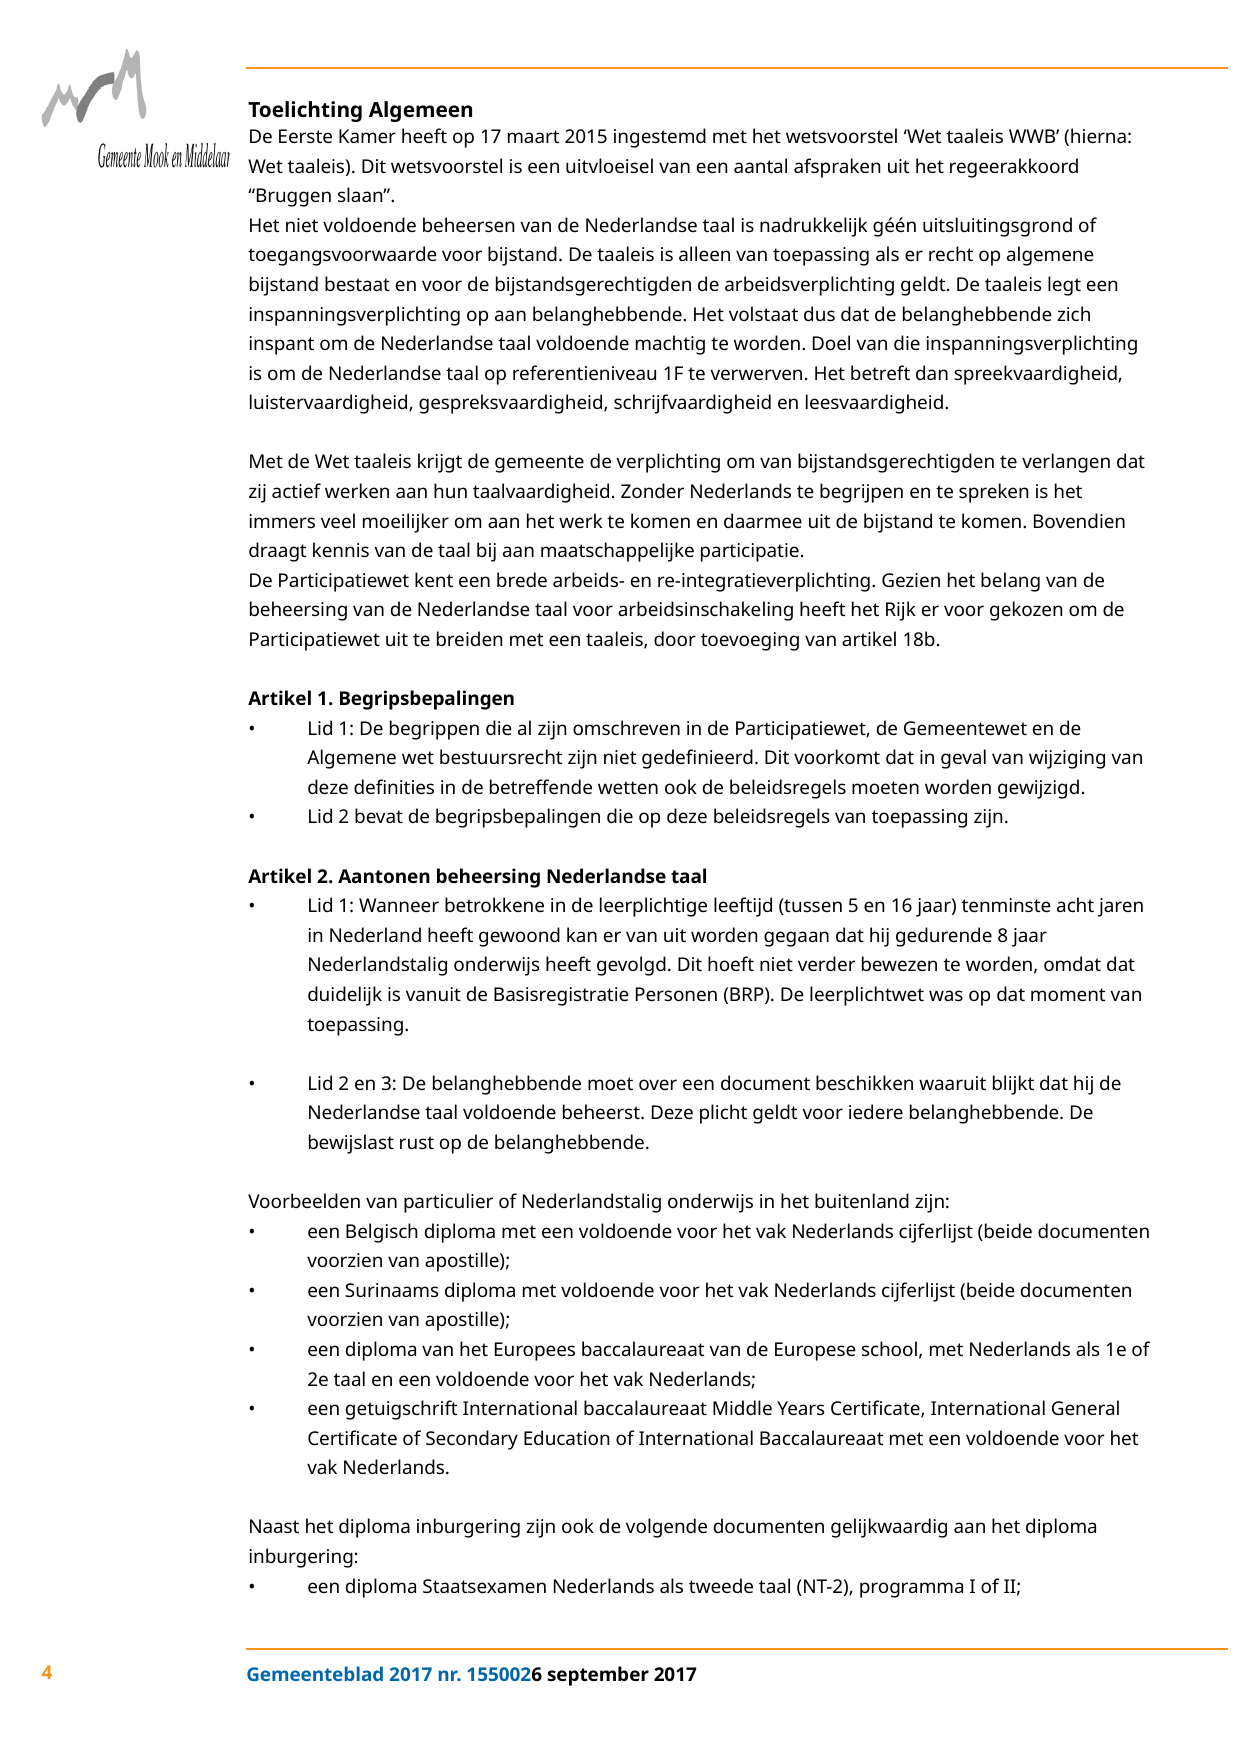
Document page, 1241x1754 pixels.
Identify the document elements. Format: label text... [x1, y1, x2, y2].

list Lid 1: De begrippen die al zijn omschreven in de Participatiewet, de Gemeentewet en de Algemene wet bestuursrecht zijn niet gedefinieerd. Dit voorkomt dat in geval van wijziging van deze definities in de betreffende wetten ook de beleidsregels moeten worden gewijzigd. [248, 715, 1152, 800]
list een diploma Staatsexamen Nederlands als tweede taal (NT-2), programma I of II; [248, 1573, 1152, 1599]
text Artikel 2. Aantonen beheersing Nederlandse taal [248, 863, 1152, 889]
list een diploma van het Europees baccalaureaat van de Europese school, met Nederlands als 1e of 2e taal en een voldoende voor het vak Nederlands; [248, 1336, 1152, 1392]
list een Belgisch diploma met een voldoende voor het vak Nederlands cijferlijst (beide documenten voorzien van apostille); [248, 1218, 1152, 1273]
text Het niet voldoende beheersen van de Nederlandse taal is nadrukkelijk géén uitsluitingsgrond of toegangsvoorwaarde voor bijstand. De taaleis is alleen van toepassing als er recht op algemene bijstand bestaat en voor de bijstandsgerechtigden de arbeidsverplichting geldt. De taaleis legt een inspanningsverplichting op aan belanghebbende. Het volstaat dus dat de belanghebbende zich inspant om de Nederlandse taal voldoende machtig te worden. Doel van die inspanningsverplichting is om de Nederlandse taal op referentieniveau 1F te verwerven. Het betreft dan spreekvaardigheid, luistervaardigheid, gespreksvaardigheid, schrijfvaardigheid en leesvaardigheid. [248, 212, 1152, 415]
text Toelichting Algemeen [248, 95, 1152, 123]
text Met de Wet taaleis krijgt de gemeente de verplichting om van bijstandsgerechtigden te verlangen dat zij actief werken aan hun taalvaardigheid. Zonder Nederlands te begrijpen en te spreken is het immers veel moeilijker om aan het werk te komen en daarmee uit de bijstand te komen. Bovendien draagt kennis van de taal bij aan maatschappelijke participatie. [248, 449, 1152, 563]
list Lid 2 bevat de begripsbepalingen die op deze beleidsregels van toepassing zijn. [248, 804, 1152, 829]
text De Eerste Kamer heeft op 17 maart 2015 ingestemd met het wetsvoorstel ‘Wet taaleis WWB’ (hierna: Wet taaleis). Dit wetsvoorstel is een uitvloeisel van een aantal afspraken uit het regeerakkoord “Bruggen slaan”. [248, 123, 1152, 208]
list een Surinaams diploma met voldoende voor het vak Nederlands cijferlijst (beide documenten voorzien van apostille); [248, 1277, 1152, 1332]
text De Participatiewet kent een brede arbeids- en re-integratieverplichting. Gezien het belang van de beheersing van de Nederlandse taal voor arbeidsinschakeling heeft het Rijk er voor gekozen om de Participatiewet uit te breiden met een taaleis, door toevoeging van artikel 18b. [248, 567, 1152, 652]
list Lid 2 en 3: De belanghebbende moet over een document beschikken waaruit blijkt dat hij de Nederlandse taal voldoende beheerst. Deze plicht geldt voor iedere belanghebbende. De bewijslast rust op de belanghebbende. [248, 1070, 1152, 1155]
picture [41, 47, 231, 172]
text Artikel 1. Begripsbepalingen [248, 685, 1152, 711]
list Lid 1: Wanneer betrokkene in de leerplichtige leeftijd (tussen 5 en 16 jaar) tenminste acht jaren in Nederland heeft gewoond kan er van uit worden gegaan dat hij gedurende 8 jaar Nederlandstalig onderwijs heeft gevolgd. Dit hoeft niet verder bewezen te worden, omdat dat duidelijk is vanuit de Basisregistratie Personen (BRP). De leerplichtwet was op dat moment van toepassing. [248, 892, 1152, 1037]
list een getuigschrift International baccalaureaat Middle Years Certificate, International General Certificate of Secondary Education of International Baccalaureaat met een voldoende voor het vak Nederlands. [248, 1395, 1152, 1480]
text Naast het diploma inburgering zijn ook de volgende documenten gelijkwaardig aan het diploma inburgering: [248, 1514, 1152, 1569]
text Voorbeelden van particulier of Nederlandstalig onderwijs in het buitenland zijn: [248, 1188, 1152, 1214]
